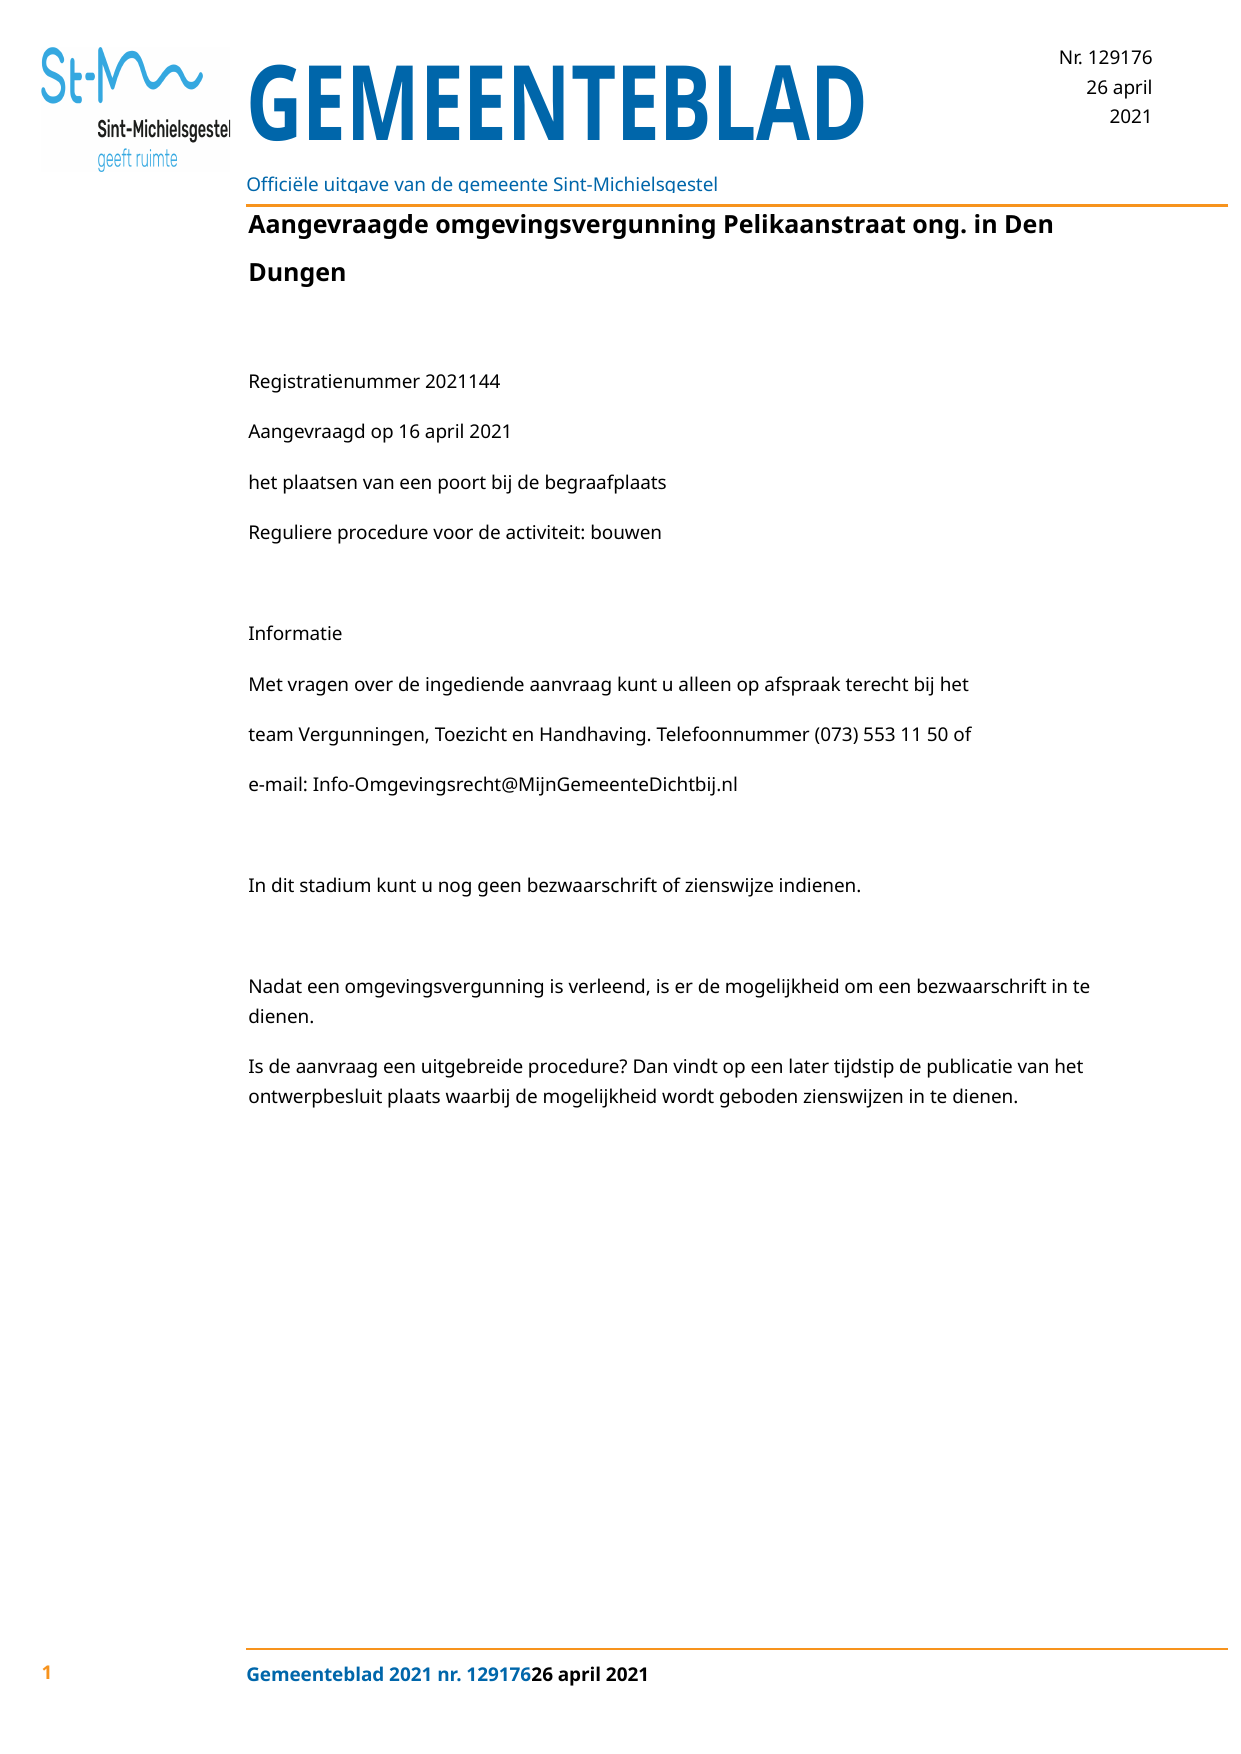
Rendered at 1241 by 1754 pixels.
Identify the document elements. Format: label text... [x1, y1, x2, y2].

text Informatie [248, 620, 1152, 646]
text In dit stadium kunt u nog geen bezwaarschrift of zienswijze indienen. [248, 872, 1152, 898]
text Met vragen over de ingediende aanvraag kunt u alleen op afspraak terecht bij het [248, 671, 1152, 697]
text Aangevraagde omgevingsvergunning Pelikaanstraat ong. in Den Dungen [248, 207, 1152, 288]
picture [41, 47, 231, 172]
text Nadat een omgevingsvergunning is verleend, is er de mogelijkheid om een bezwaarschrift in te dienen. [248, 973, 1152, 1029]
text Registratienummer 2021144 [248, 368, 1152, 394]
text Is de aanvraag een uitgebreide procedure? Dan vindt op een later tijdstip de publicatie van het ontwerpbesluit plaats waarbij de mogelijkheid wordt geboden zienswijzen in te dienen. [248, 1053, 1152, 1109]
text Reguliere procedure voor de activiteit: bouwen [248, 519, 1152, 545]
text Aangevraagd op 16 april 2021 [248, 419, 1152, 444]
text het plaatsen van een poort bij de begraafplaats [248, 469, 1152, 495]
text e-mail: Info-Omgevingsrecht@MijnGemeenteDichtbij.nl [248, 772, 1152, 797]
text team Vergunningen, Toezicht en Handhaving. Telefoonnummer (073) 553 11 50 of [248, 721, 1152, 747]
